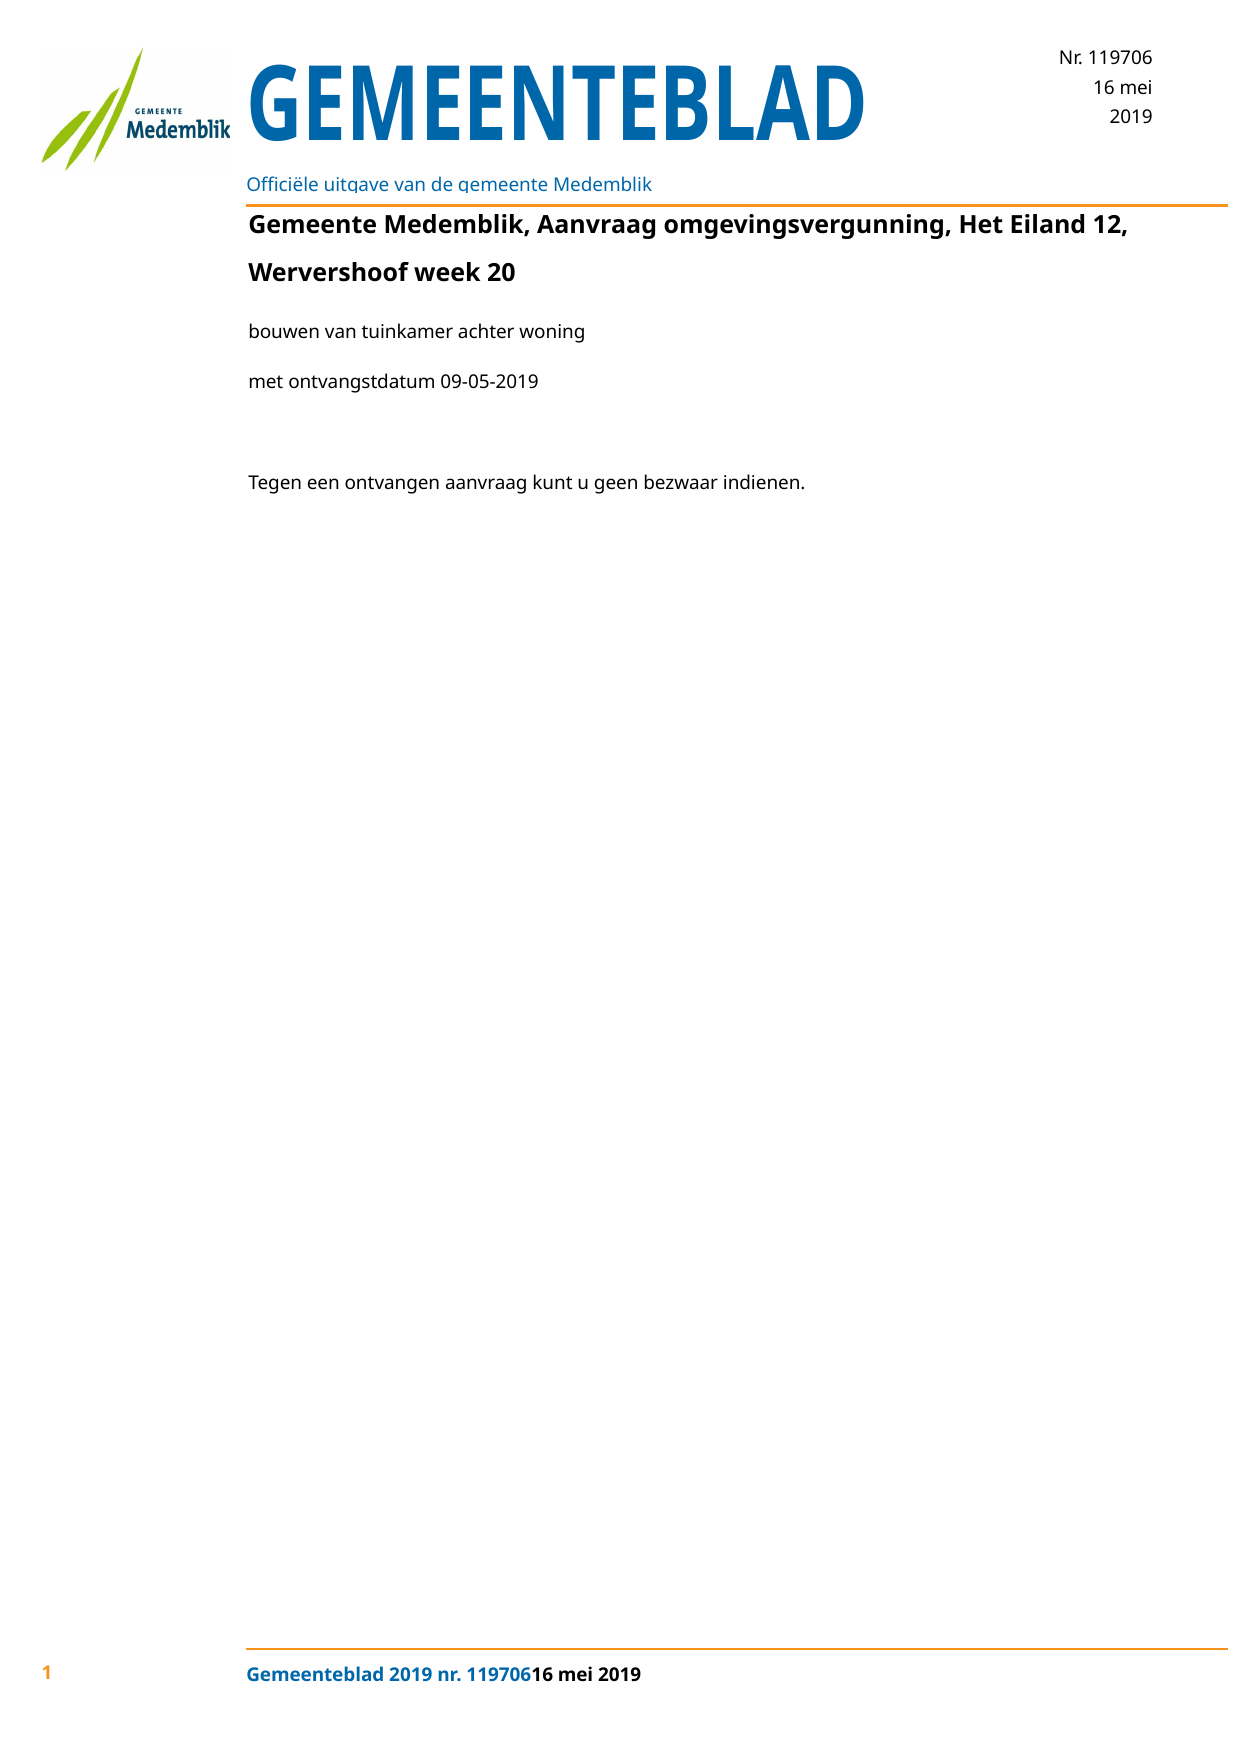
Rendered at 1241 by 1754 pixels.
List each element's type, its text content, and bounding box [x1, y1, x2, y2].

picture [41, 47, 231, 172]
text bouwen van tuinkamer achter woning [248, 318, 1152, 344]
text Tegen een ontvangen aanvraag kunt u geen bezwaar indienen. [248, 469, 1152, 495]
text met ontvangstdatum 09-05-2019 [248, 368, 1152, 394]
text Gemeente Medemblik, Aanvraag omgevingsvergunning, Het Eiland 12, Wervershoof week 20 [248, 207, 1152, 288]
